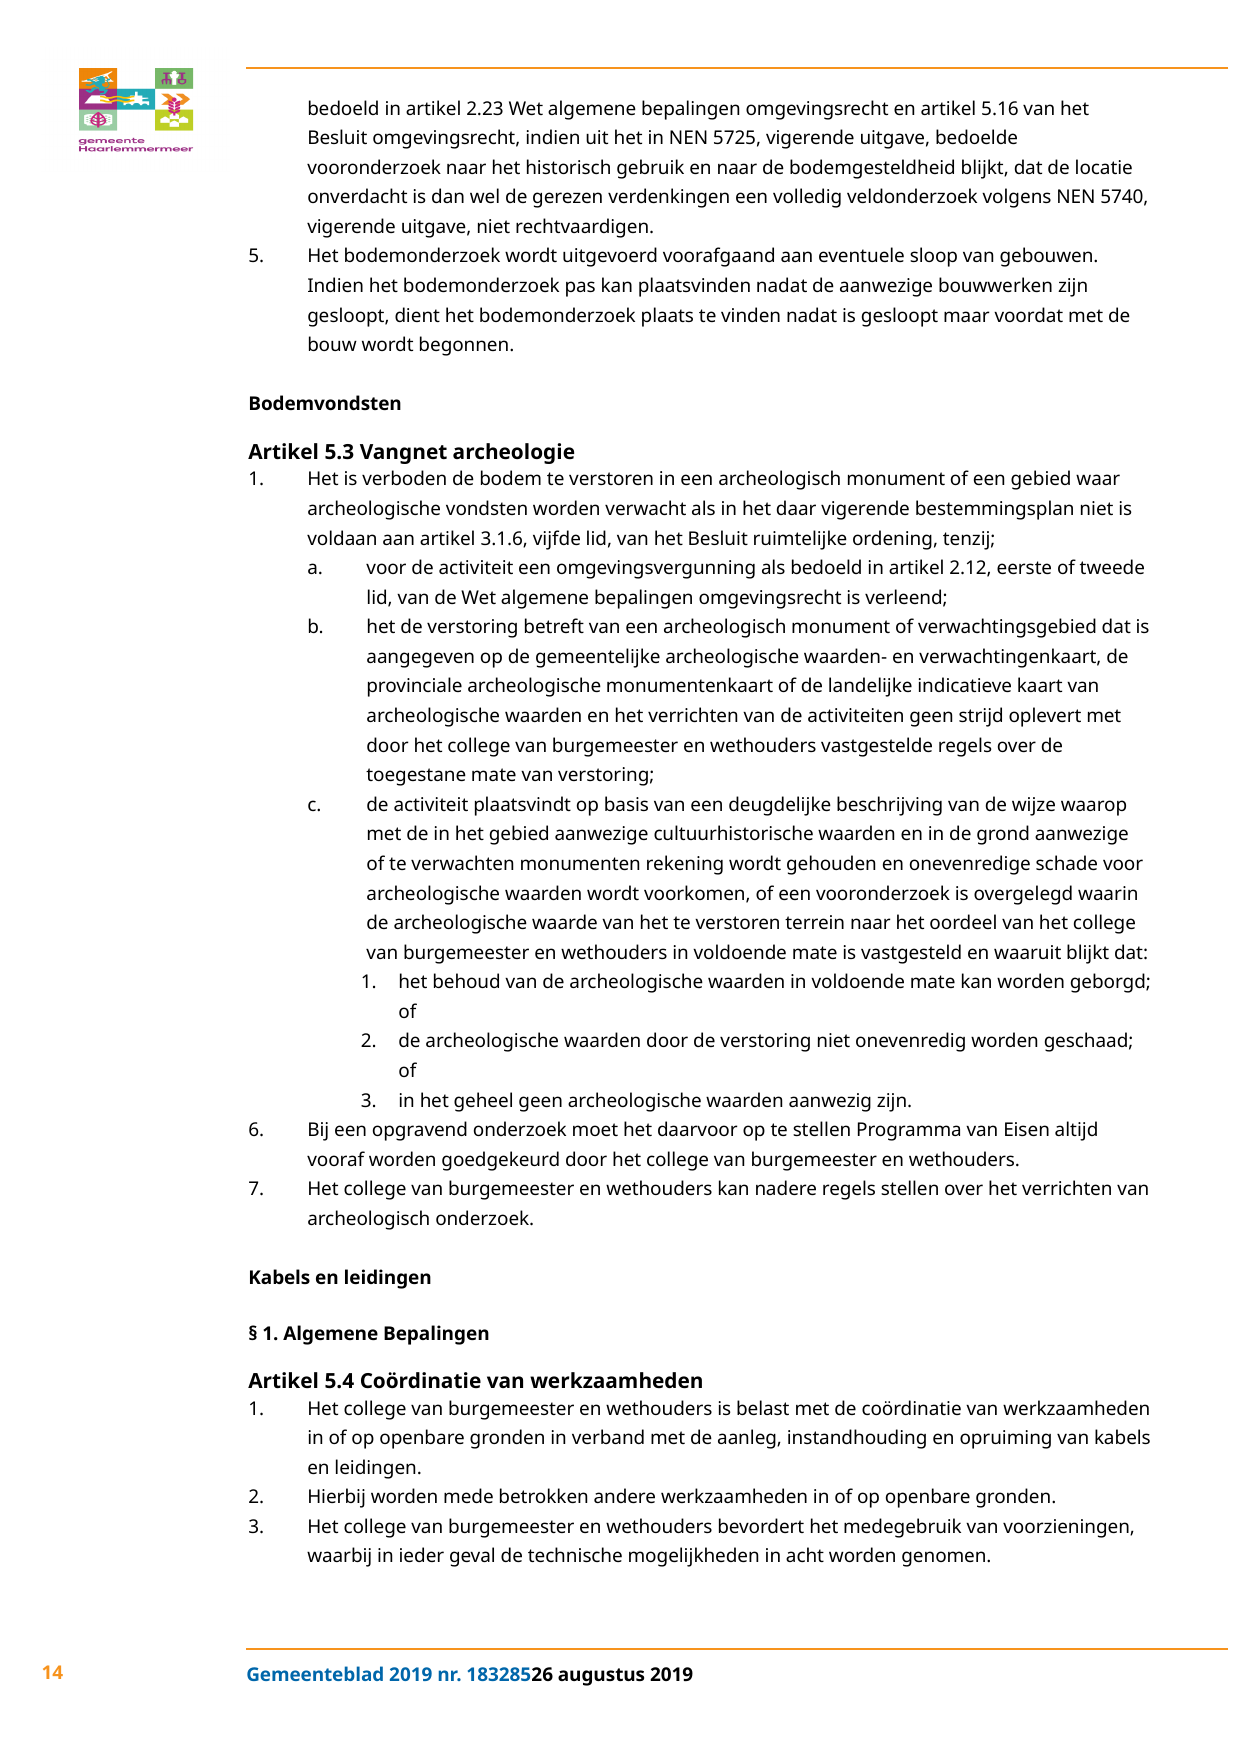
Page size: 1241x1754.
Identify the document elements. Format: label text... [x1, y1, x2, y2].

text Artikel 5.3 Vangnet archeologie [248, 437, 1152, 466]
list Het college van burgemeester en wethouders is belast met de coördinatie van werkzaamheden in of op openbare gronden in verband met de aanleg, instandhouding en opruiming van kabels en leidingen. [248, 1395, 1152, 1479]
list de activiteit plaatsvindt op basis van een deugdelijke beschrijving van de wijze waarop met de in het gebied aanwezige cultuurhistorische waarden en in de grond aanwezige of te verwachten monumenten rekening wordt gehouden en onevenredige schade voor archeologische waarden wordt voorkomen, of een vooronderzoek is overgelegd waarin de archeologische waarde van het te verstoren terrein naar het oordeel van het college van burgemeester en wethouders in voldoende mate is vastgesteld en waaruit blijkt dat: [307, 791, 1152, 965]
list Het is verboden de bodem te verstoren in een archeologisch monument of een gebied waar archeologische vondsten worden verwacht als in het daar vigerende bestemmingsplan niet is voldaan aan artikel 3.1.6, vijfde lid, van het Besluit ruimtelijke ordening, tenzij; [248, 466, 1152, 551]
list het behoud van de archeologische waarden in voldoende mate kan worden geborgd; of [361, 968, 1152, 1024]
list Bij een opgravend onderzoek moet het daarvoor op te stellen Programma van Eisen altijd vooraf worden goedgekeurd door het college van burgemeester en wethouders. [248, 1116, 1152, 1172]
text Artikel 5.4 Coördinatie van werkzaamheden [248, 1366, 1152, 1395]
text Bodemvondsten [248, 391, 1152, 416]
list Hierbij worden mede betrokken andere werkzaamheden in of op openbare gronden. [248, 1483, 1152, 1509]
list het de verstoring betreft van een archeologisch monument of verwachtingsgebied dat is aangegeven op de gemeentelijke archeologische waarden- en verwachtingenkaart, de provinciale archeologische monumentenkaart of de landelijke indicatieve kaart van archeologische waarden en het verrichten van de activiteiten geen strijd oplevert met door het college van burgemeester en wethouders vastgestelde regels over de toegestane mate van verstoring; [307, 613, 1152, 787]
picture [41, 47, 231, 172]
list Het college van burgemeester en wethouders bevordert het medegebruik van voorzieningen, waarbij in ieder geval de technische mogelijkheden in acht worden genomen. [248, 1513, 1152, 1568]
list bedoeld in artikel 2.23 Wet algemene bepalingen omgevingsrecht en artikel 5.16 van het Besluit omgevingsrecht, indien uit het in NEN 5725, vigerende uitgave, bedoelde vooronderzoek naar het historisch gebruik en naar de bodemgesteldheid blijkt, dat de locatie onverdacht is dan wel de gerezen verdenkingen een volledig veldonderzoek volgens NEN 5740, vigerende uitgave, niet rechtvaardigen. [248, 95, 1152, 239]
list voor de activiteit een omgevingsvergunning als bedoeld in artikel 2.12, eerste of tweede lid, van de Wet algemene bepalingen omgevingsrecht is verleend; [307, 554, 1152, 610]
text Kabels en leidingen [248, 1264, 1152, 1290]
list de archeologische waarden door de verstoring niet onevenredig worden geschaad; of [361, 1028, 1152, 1083]
list in het geheel geen archeologische waarden aanwezig zijn. [361, 1087, 1152, 1113]
list Het college van burgemeester en wethouders kan nadere regels stellen over het verrichten van archeologisch onderzoek. [248, 1176, 1152, 1231]
list Het bodemonderzoek wordt uitgevoerd voorafgaand aan eventuele sloop van gebouwen. Indien het bodemonderzoek pas kan plaatsvinden nadat de aanwezige bouwwerken zijn gesloopt, dient het bodemonderzoek plaats te vinden nadat is gesloopt maar voordat met de bouw wordt begonnen. [248, 243, 1152, 357]
text § 1. Algemene Bepalingen [248, 1320, 1152, 1345]
